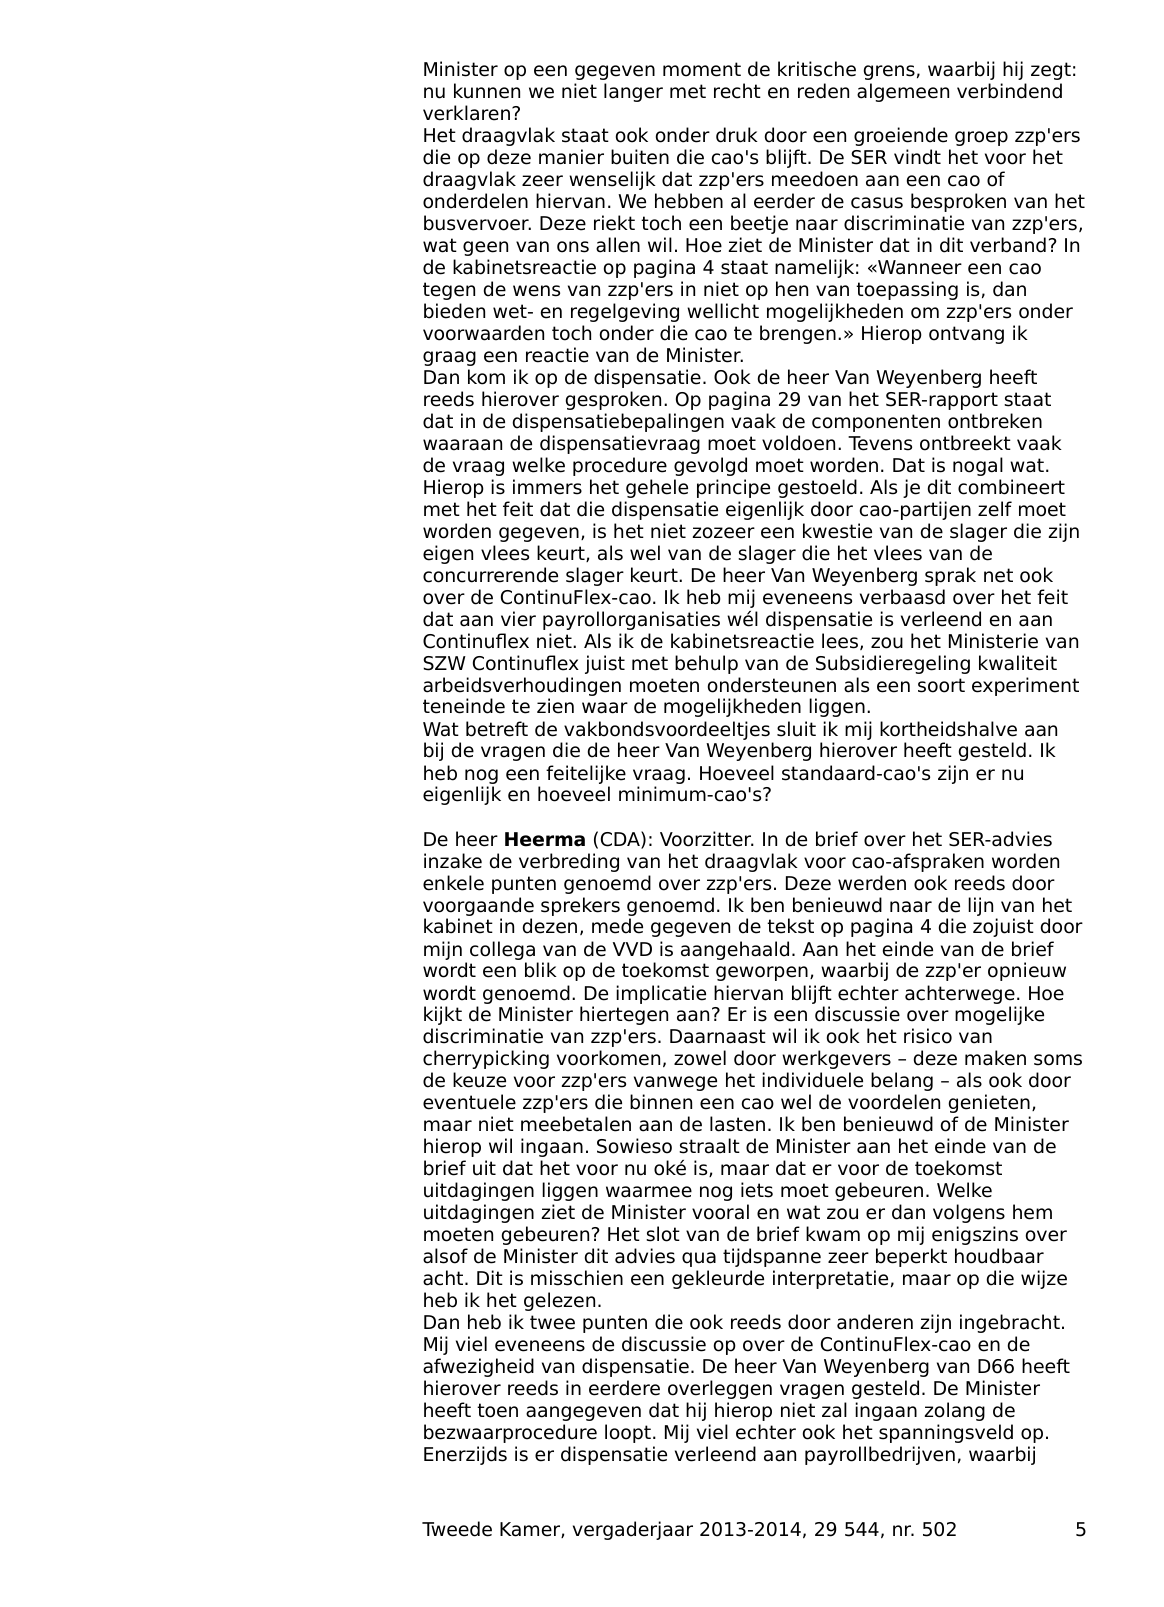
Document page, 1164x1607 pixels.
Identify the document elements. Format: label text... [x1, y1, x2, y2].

text Dan heb ik twee punten die ook reeds door anderen zijn ingebracht. Mij viel eveneens de discussie op over de ContinuFlex-cao en de afwezigheid van dispensatie. De heer Van Weyenberg van D66 heeft hierover reeds in eerdere overleggen vragen gesteld. De Minister heeft toen aangegeven dat hij hierop niet zal ingaan zolang de bezwaarprocedure loopt. Mij viel echter ook het spanningsveld op. Enerzijds is er dispensatie verleend aan payrollbedrijven, waarbij [422, 1312, 1087, 1466]
text De heer Heerma (CDA): Voorzitter. In de brief over het SER-advies inzake de verbreding van het draagvlak voor cao-afspraken worden enkele punten genoemd over zzp'ers. Deze werden ook reeds door voorgaande sprekers genoemd. Ik ben benieuwd naar de lijn van het kabinet in dezen, mede gegeven de tekst op pagina 4 die zojuist door mijn collega van de VVD is aangehaald. Aan het einde van de brief wordt een blik op de toekomst geworpen, waarbij de zzp'er opnieuw wordt genoemd. De implicatie hiervan blijft echter achterwege. Hoe kijkt de Minister hiertegen aan? Er is een discussie over mogelijke discriminatie van zzp'ers. Daarnaast wil ik ook het risico van cherrypicking voorkomen, zowel door werkgevers – deze maken soms de keuze voor zzp'ers vanwege het individuele belang – als ook door eventuele zzp'ers die binnen een cao wel de voordelen genieten, maar niet meebetalen aan de lasten. Ik ben benieuwd of de Minister hierop wil ingaan. Sowieso straalt de Minister aan het einde van de brief uit dat het voor nu oké is, maar dat er voor de toekomst uitdagingen liggen waarmee nog iets moet gebeuren. Welke uitdagingen ziet de Minister vooral en wat zou er dan volgens hem moeten gebeuren? Het slot van de brief kwam op mij enigszins over alsof de Minister dit advies qua tijdspanne zeer beperkt houdbaar acht. Dit is misschien een gekleurde interpretatie, maar op die wijze heb ik het gelezen. [422, 828, 1087, 1312]
text Het draagvlak staat ook onder druk door een groeiende groep zzp'ers die op deze manier buiten die cao's blijft. De SER vindt het voor het draagvlak zeer wenselijk dat zzp'ers meedoen aan een cao of onderdelen hiervan. We hebben al eerder de casus besproken van het busvervoer. Deze riekt toch een beetje naar discriminatie van zzp'ers, wat geen van ons allen wil. Hoe ziet de Minister dat in dit verband? In de kabinetsreactie op pagina 4 staat namelijk: «Wanneer een cao tegen de wens van zzp'ers in niet op hen van toepassing is, dan bieden wet- en regelgeving wellicht mogelijkheden om zzp'ers onder voorwaarden toch onder die cao te brengen.» Hierop ontvang ik graag een reactie van de Minister. [422, 125, 1087, 367]
text Dan kom ik op de dispensatie. Ook de heer Van Weyenberg heeft reeds hierover gesproken. Op pagina 29 van het SER-rapport staat dat in de dispensatiebepalingen vaak de componenten ontbreken waaraan de dispensatievraag moet voldoen. Tevens ontbreekt vaak de vraag welke procedure gevolgd moet worden. Dat is nogal wat. Hierop is immers het gehele principe gestoeld. Als je dit combineert met het feit dat die dispensatie eigenlijk door cao-partijen zelf moet worden gegeven, is het niet zozeer een kwestie van de slager die zijn eigen vlees keurt, als wel van de slager die het vlees van de concurrerende slager keurt. De heer Van Weyenberg sprak net ook over de ContinuFlex-cao. Ik heb mij eveneens verbaasd over het feit dat aan vier payrollorganisaties wél dispensatie is verleend en aan Continuflex niet. Als ik de kabinetsreactie lees, zou het Ministerie van SZW Continuflex juist met behulp van de Subsidieregeling kwaliteit arbeidsverhoudingen moeten ondersteunen als een soort experiment teneinde te zien waar de mogelijkheden liggen. [422, 367, 1087, 718]
text Minister op een gegeven moment de kritische grens, waarbij hij zegt: nu kunnen we niet langer met recht en reden algemeen verbindend verklaren? [422, 59, 1087, 125]
text Wat betreft de vakbondsvoordeeltjes sluit ik mij kortheidshalve aan bij de vragen die de heer Van Weyenberg hierover heeft gesteld. Ik heb nog een feitelijke vraag. Hoeveel standaard-cao's zijn er nu eigenlijk en hoeveel minimum-cao's? [422, 718, 1087, 806]
